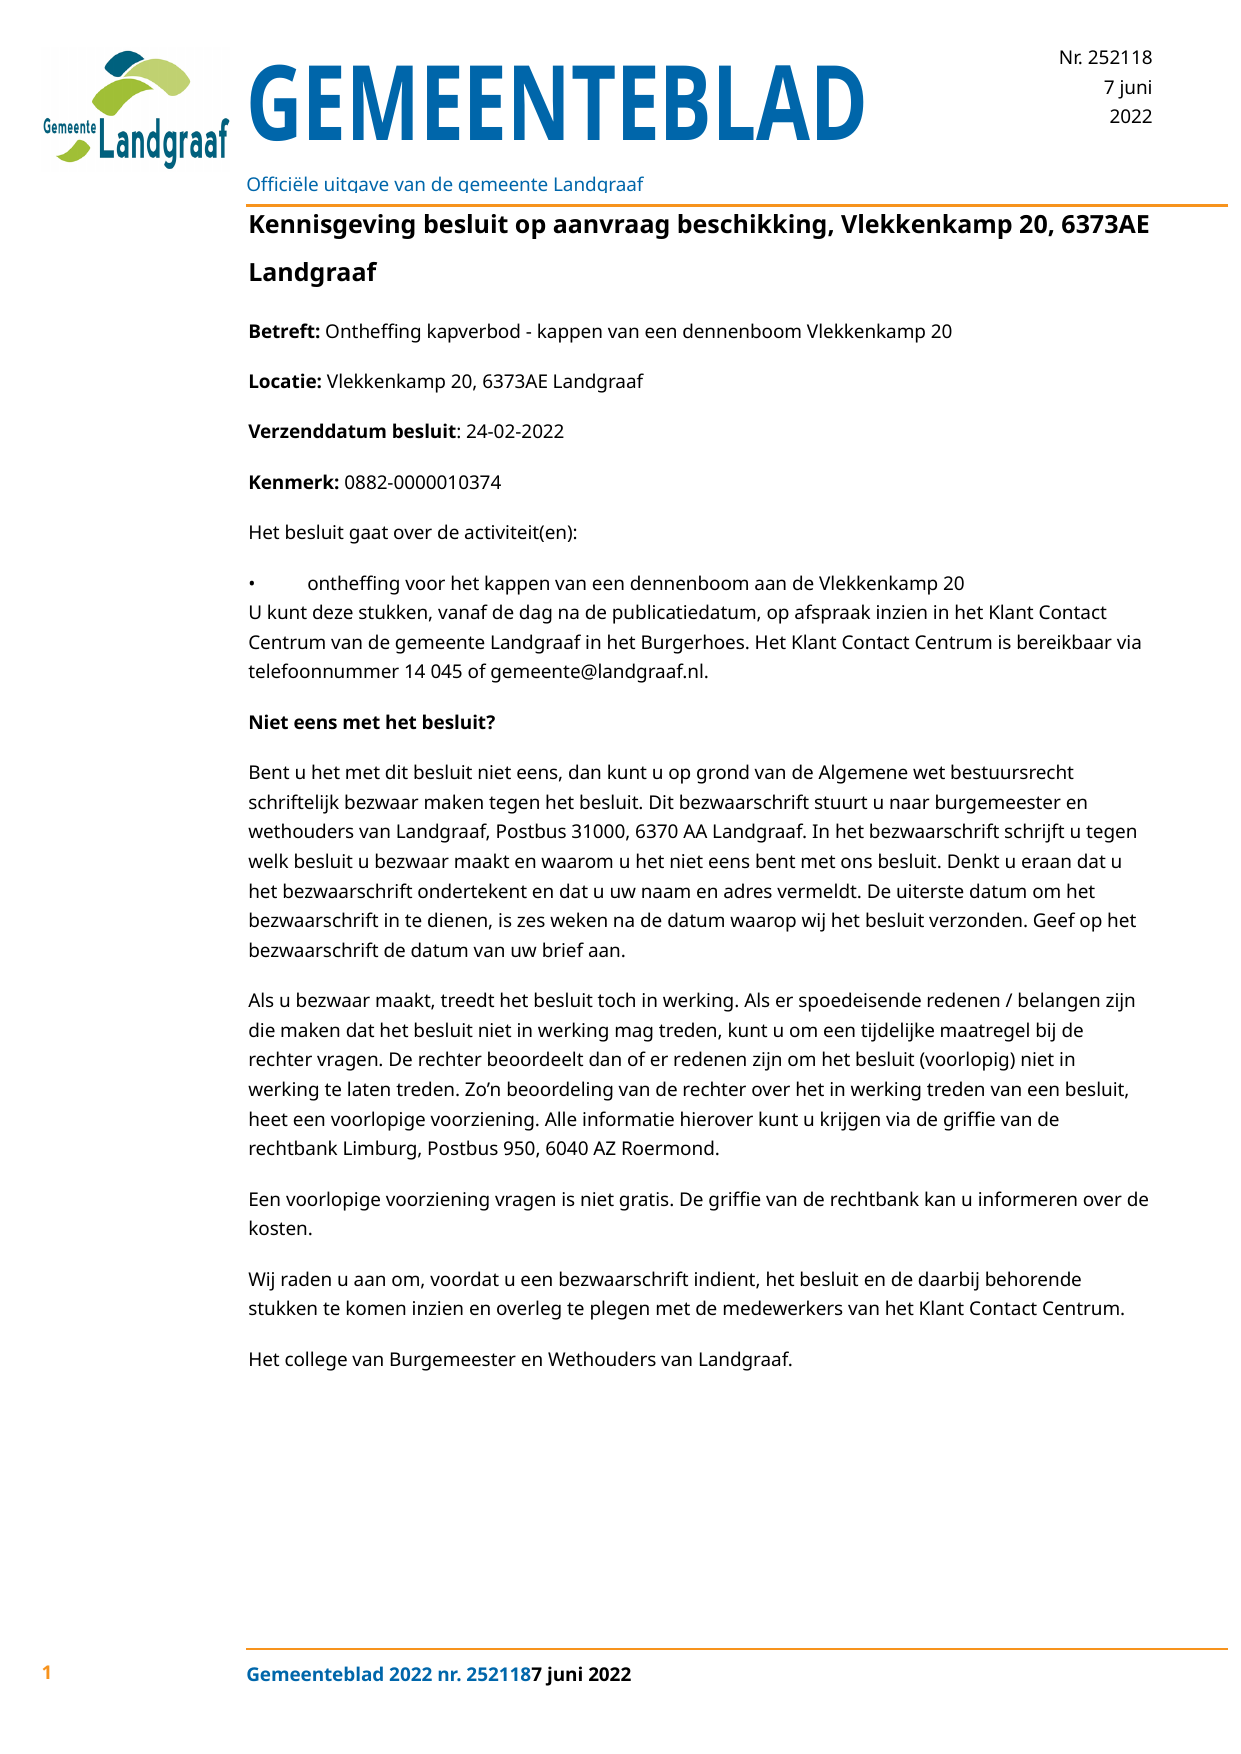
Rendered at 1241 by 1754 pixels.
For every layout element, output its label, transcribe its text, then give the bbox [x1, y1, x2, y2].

text Verzenddatum besluit: 24-02-2022 [248, 419, 1152, 444]
text U kunt deze stukken, vanaf de dag na de publicatiedatum, op afspraak inzien in het Klant Contact Centrum van de gemeente Landgraaf in het Burgerhoes. Het Klant Contact Centrum is bereikbaar via telefoonnummer 14 045 of gemeente@landgraaf.nl. [248, 599, 1152, 684]
text Een voorlopige voorziening vragen is niet gratis. De griffie van de rechtbank kan u informeren over de kosten. [248, 1186, 1152, 1241]
text Wij raden u aan om, voordat u een bezwaarschrift indient, het besluit en de daarbij behorende stukken te komen inzien en overleg te plegen met de medewerkers van het Klant Contact Centrum. [248, 1266, 1152, 1321]
text Kenmerk: 0882-0000010374 [248, 469, 1152, 495]
text Het besluit gaat over de activiteit(en): [248, 519, 1152, 545]
text Niet eens met het besluit? [248, 709, 1152, 735]
text Als u bezwaar maakt, treedt het besluit toch in werking. Als er spoedeisende redenen / belangen zijn die maken dat het besluit niet in werking mag treden, kunt u om een tijdelijke maatregel bij de rechter vragen. De rechter beoordeelt dan of er redenen zijn om het besluit (voorlopig) niet in werking te laten treden. Zo’n beoordeling van de rechter over het in werking treden van een besluit, heet een voorlopige voorziening. Alle informatie hierover kunt u krijgen via de griffie van de rechtbank Limburg, Postbus 950, 6040 AZ Roermond. [248, 987, 1152, 1161]
text Kennisgeving besluit op aanvraag beschikking, Vlekkenkamp 20, 6373AE Landgraaf [248, 207, 1152, 288]
list ontheffing voor het kappen van een dennenboom aan de Vlekkenkamp 20 [248, 570, 1152, 596]
text Locatie: Vlekkenkamp 20, 6373AE Landgraaf [248, 368, 1152, 394]
picture [41, 47, 231, 172]
text Betreft: Ontheffing kapverbod - kappen van een dennenboom Vlekkenkamp 20 [248, 318, 1152, 344]
text Bent u het met dit besluit niet eens, dan kunt u op grond van de Algemene wet bestuursrecht schriftelijk bezwaar maken tegen het besluit. Dit bezwaarschrift stuurt u naar burgemeester en wethouders van Landgraaf, Postbus 31000, 6370 AA Landgraaf. In het bezwaarschrift schrijft u tegen welk besluit u bezwaar maakt en waarom u het niet eens bent met ons besluit. Denkt u eraan dat u het bezwaarschrift ondertekent en dat u uw naam en adres vermeldt. De uiterste datum om het bezwaarschrift in te dienen, is zes weken na de datum waarop wij het besluit verzonden. Geef op het bezwaarschrift de datum van uw brief aan. [248, 759, 1152, 963]
text Het college van Burgemeester en Wethouders van Landgraaf. [248, 1346, 1152, 1372]
